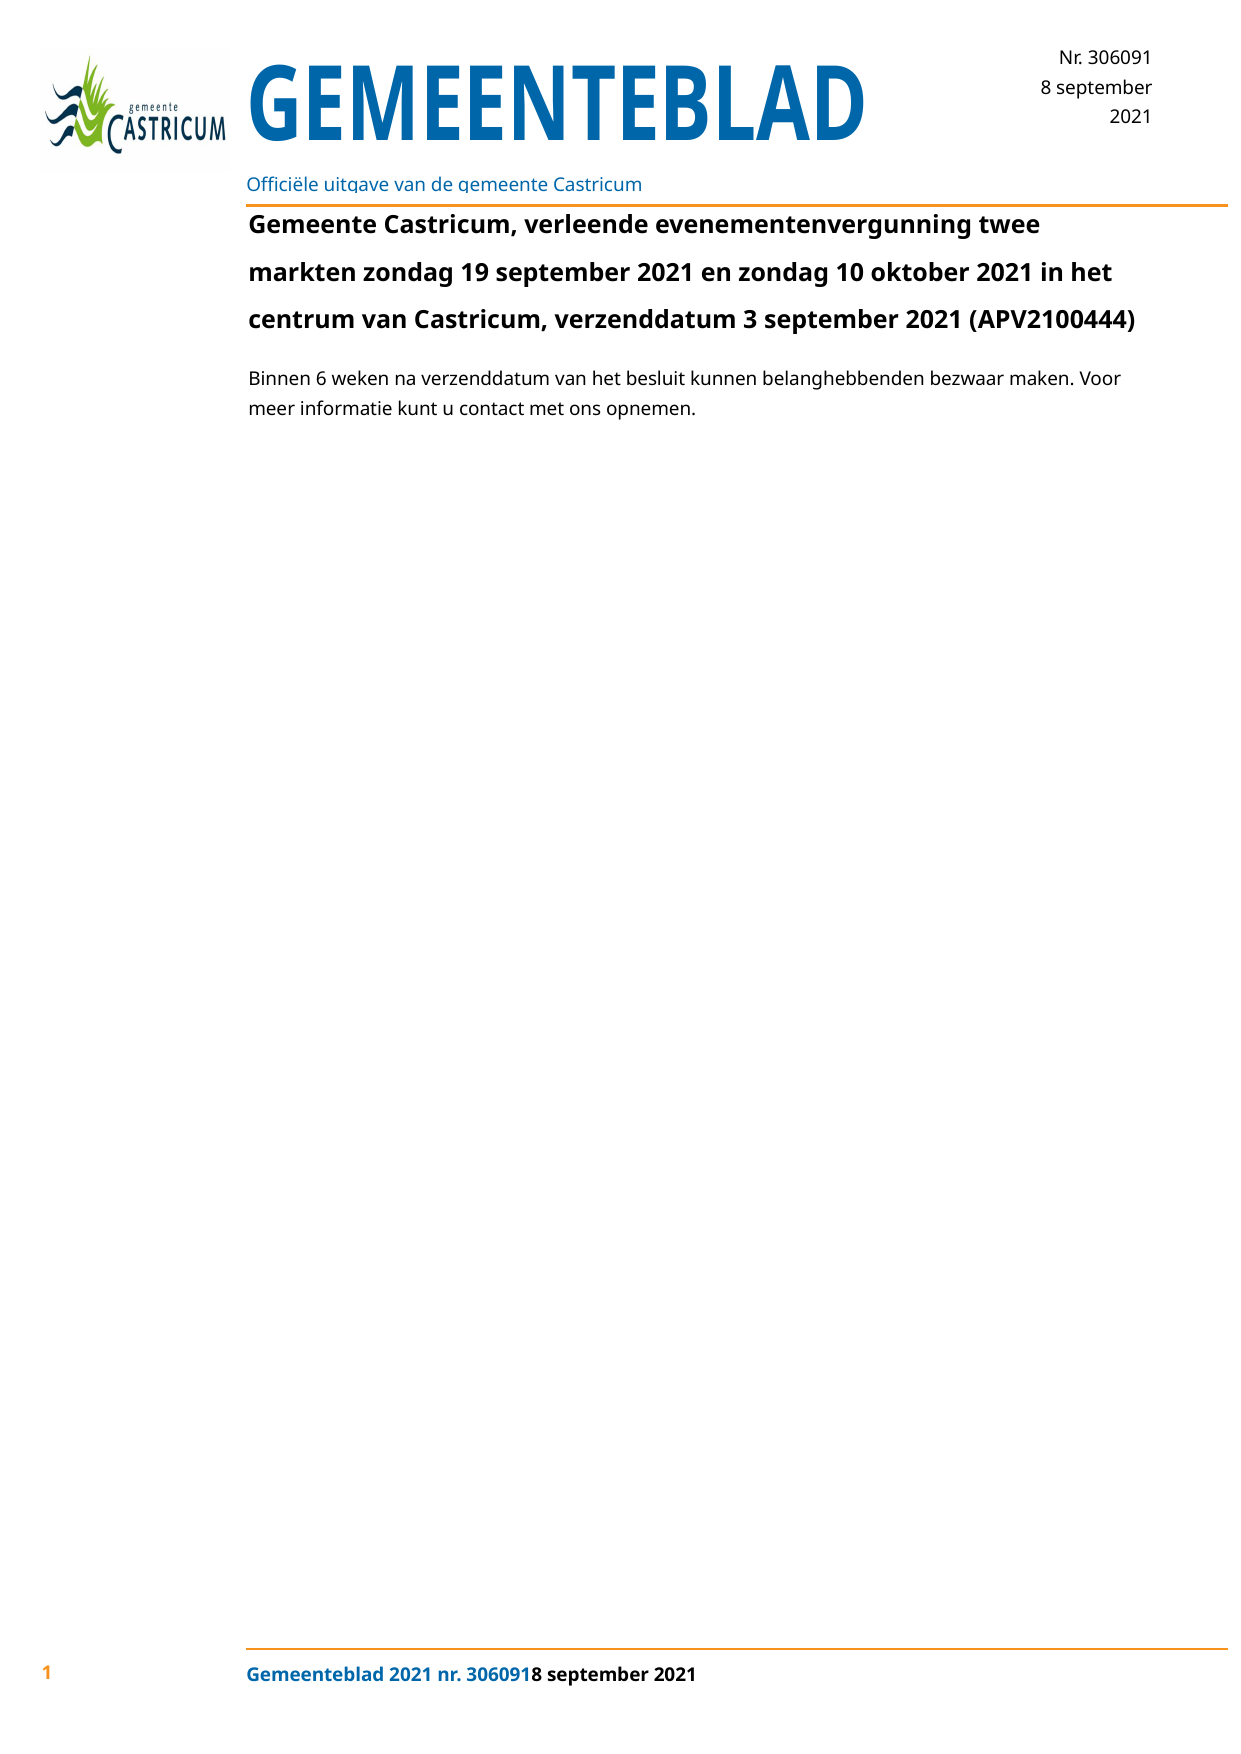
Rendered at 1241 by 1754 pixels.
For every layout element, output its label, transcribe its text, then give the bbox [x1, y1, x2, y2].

text Binnen 6 weken na verzenddatum van het besluit kunnen belanghebbenden bezwaar maken. Voor meer informatie kunt u contact met ons opnemen. [248, 366, 1152, 421]
picture [41, 47, 231, 172]
text Gemeente Castricum, verleende evenementenvergunning twee markten zondag 19 september 2021 en zondag 10 oktober 2021 in het centrum van Castricum, verzenddatum 3 september 2021 (APV2100444) [248, 207, 1152, 336]
